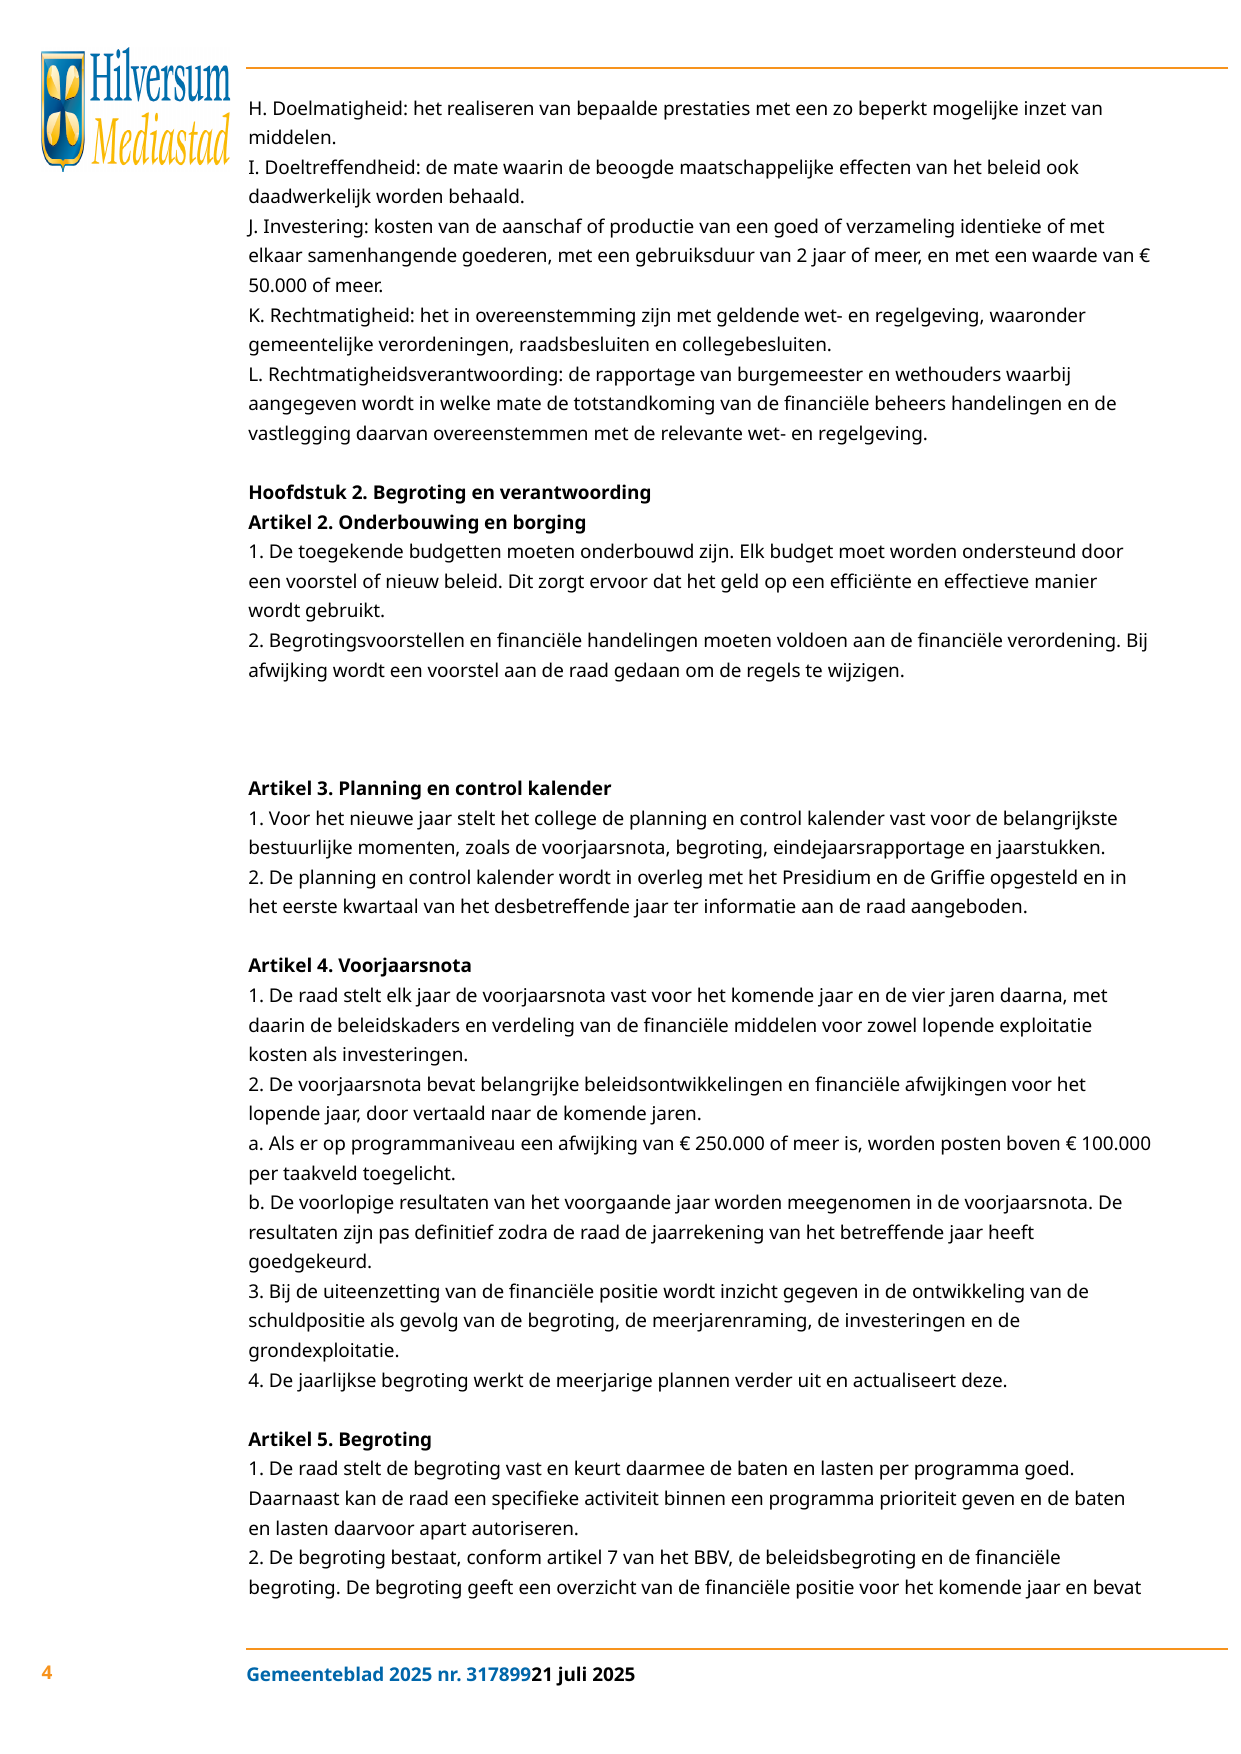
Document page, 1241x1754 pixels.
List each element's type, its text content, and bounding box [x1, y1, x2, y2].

text 1. De raad stelt de begroting vast en keurt daarmee de baten en lasten per programma goed. Daarnaast kan de raad een specifieke activiteit binnen een programma prioriteit geven en de baten en lasten daarvoor apart autoriseren. [248, 1456, 1152, 1541]
text 2. De begroting bestaat, conform artikel 7 van het BBV, de beleidsbegroting en de financiële begroting. De begroting geeft een overzicht van de financiële positie voor het komende jaar en bevat [248, 1544, 1152, 1600]
text L. Rechtmatigheidsverantwoording: de rapportage van burgemeester en wethouders waarbij aangegeven wordt in welke mate de totstandkoming van de financiële beheers handelingen en de vastlegging daarvan overeenstemmen met de relevante wet- en regelgeving. [248, 361, 1152, 446]
text H. Doelmatigheid: het realiseren van bepaalde prestaties met een zo beperkt mogelijke inzet van middelen. [248, 95, 1152, 150]
text 2. De voorjaarsnota bevat belangrijke beleidsontwikkelingen en financiële afwijkingen voor het lopende jaar, door vertaald naar de komende jaren. [248, 1071, 1152, 1126]
text 2. Begrotingsvoorstellen en financiële handelingen moeten voldoen aan de financiële verordening. Bij afwijking wordt een voorstel aan de raad gedaan om de regels te wijzigen. [248, 627, 1152, 683]
text 1. De raad stelt elk jaar de voorjaarsnota vast voor het komende jaar en de vier jaren daarna, met daarin de beleidskaders en verdeling van de financiële middelen voor zowel lopende exploitatie kosten als investeringen. [248, 982, 1152, 1067]
text 4. De jaarlijkse begroting werkt de meerjarige plannen verder uit en actualiseert deze. [248, 1367, 1152, 1393]
text Artikel 4. Voorjaarsnota [248, 953, 1152, 978]
text a. Als er op programmaniveau een afwijking van € 250.000 of meer is, worden posten boven € 100.000 per taakveld toegelicht. [248, 1130, 1152, 1186]
text b. De voorlopige resultaten van het voorgaande jaar worden meegenomen in de voorjaarsnota. De resultaten zijn pas definitief zodra de raad de jaarrekening van het betreffende jaar heeft goedgekeurd. [248, 1189, 1152, 1274]
text 1. Voor het nieuwe jaar stelt het college de planning en control kalender vast voor de belangrijkste bestuurlijke momenten, zoals de voorjaarsnota, begroting, eindejaarsrapportage en jaarstukken. [248, 805, 1152, 860]
text Artikel 5. Begroting [248, 1426, 1152, 1452]
picture [41, 47, 231, 172]
text Artikel 2. Onderbouwing en borging [248, 509, 1152, 535]
text 2. De planning en control kalender wordt in overleg met het Presidium en de Griffie opgesteld en in het eerste kwartaal van het desbetreffende jaar ter informatie aan de raad aangeboden. [248, 864, 1152, 919]
text J. Investering: kosten van de aanschaf of productie van een goed of verzameling identieke of met elkaar samenhangende goederen, met een gebruiksduur van 2 jaar of meer, en met een waarde van € 50.000 of meer. [248, 213, 1152, 298]
text 3. Bij de uiteenzetting van de financiële positie wordt inzicht gegeven in de ontwikkeling van de schuldpositie als gevolg van de begroting, de meerjarenraming, de investeringen en de grondexploitatie. [248, 1278, 1152, 1363]
text K. Rechtmatigheid: het in overeenstemming zijn met geldende wet- en regelgeving, waaronder gemeentelijke verordeningen, raadsbesluiten en collegebesluiten. [248, 302, 1152, 357]
text Artikel 3. Planning en control kalender [248, 775, 1152, 801]
text I. Doeltreffendheid: de mate waarin de beoogde maatschappelijke effecten van het beleid ook daadwerkelijk worden behaald. [248, 154, 1152, 209]
text Hoofdstuk 2. Begroting en verantwoording [248, 479, 1152, 505]
text 1. De toegekende budgetten moeten onderbouwd zijn. Elk budget moet worden ondersteund door een voorstel of nieuw beleid. Dit zorgt ervoor dat het geld op een efficiënte en effectieve manier wordt gebruikt. [248, 538, 1152, 623]
